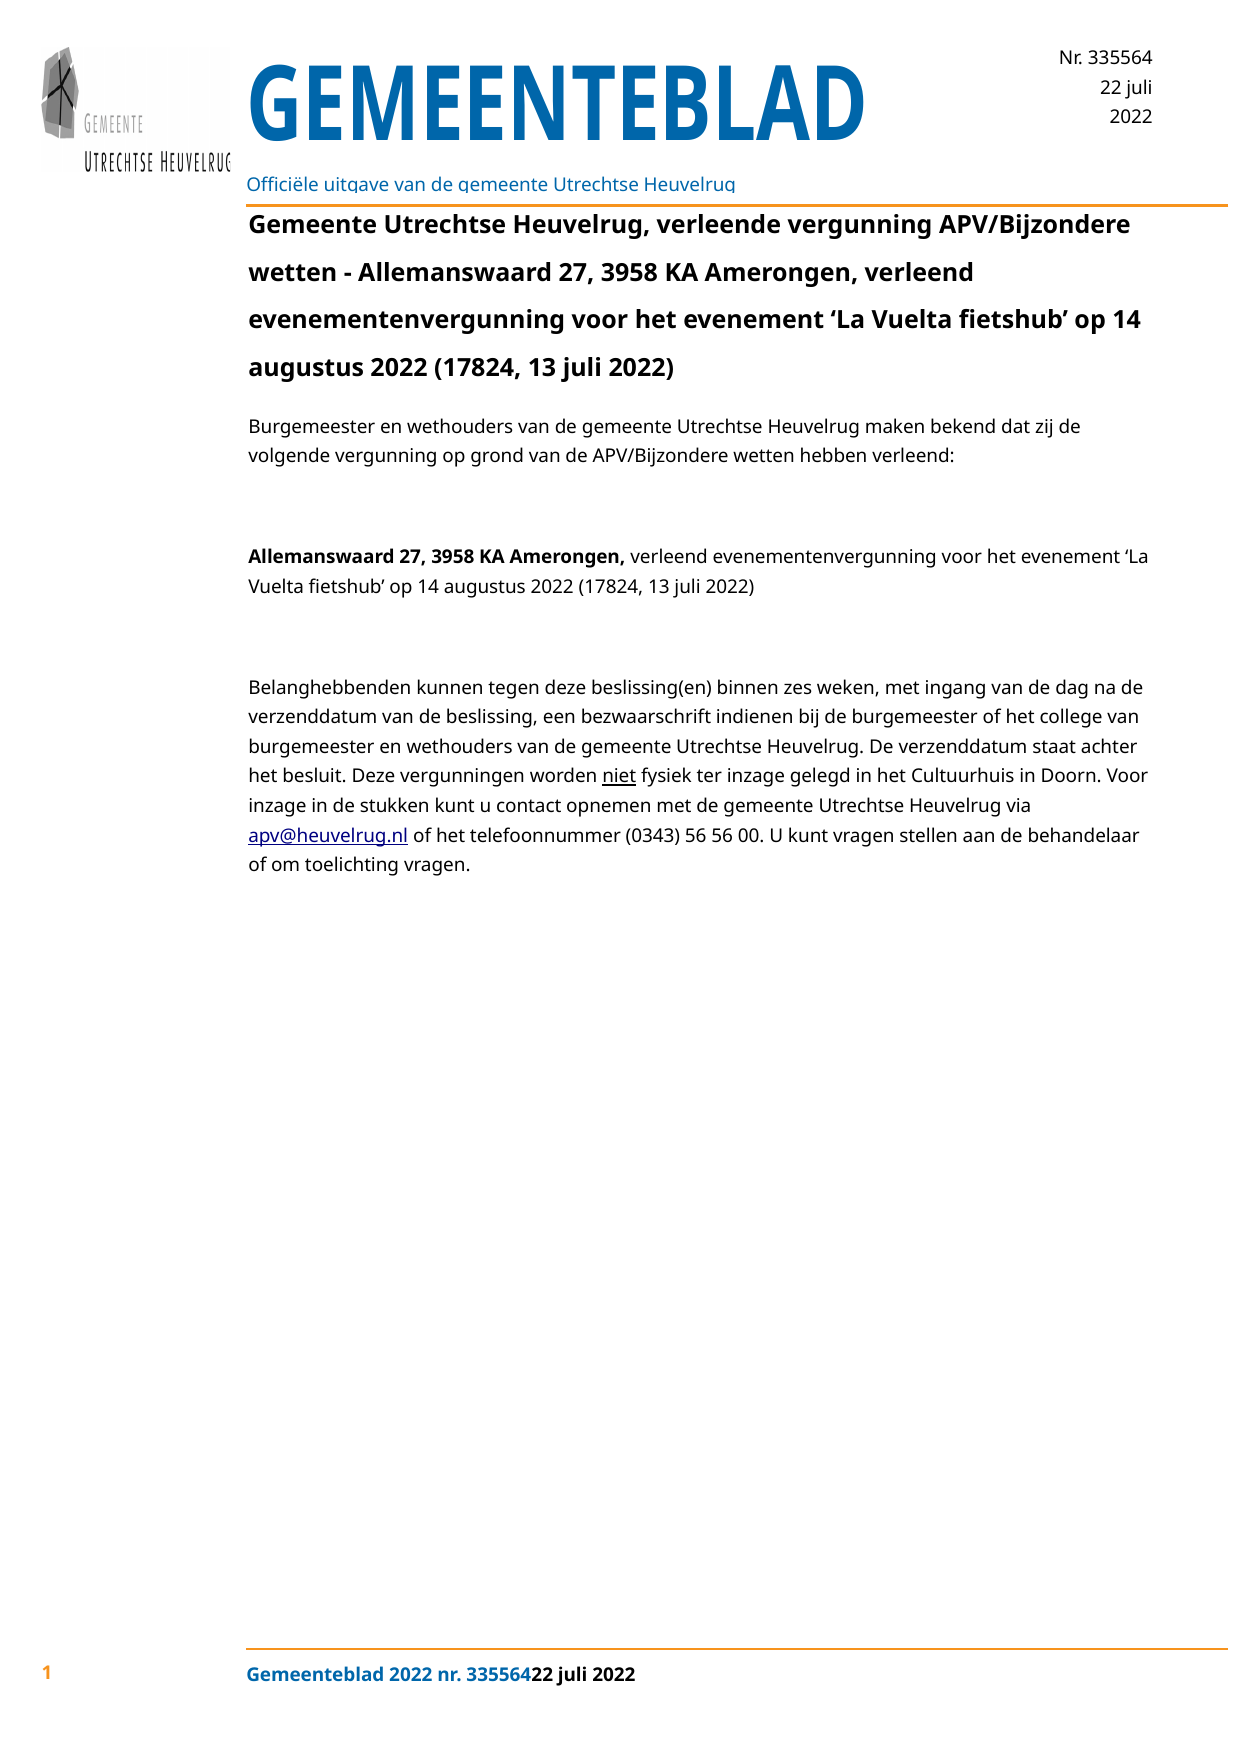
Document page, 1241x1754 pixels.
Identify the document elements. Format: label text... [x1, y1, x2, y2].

text Burgemeester en wethouders van de gemeente Utrechtse Heuvelrug maken bekend dat zij de volgende vergunning op grond van de APV/Bijzondere wetten hebben verleend: [248, 413, 1152, 468]
text Gemeente Utrechtse Heuvelrug, verleende vergunning APV/Bijzondere wetten - Allemanswaard 27, 3958 KA Amerongen, verleend evenementenvergunning voor het evenement ‘La Vuelta fietshub’ op 14 augustus 2022 (17824, 13 juli 2022) [248, 207, 1152, 384]
text Belanghebbenden kunnen tegen deze beslissing(en) binnen zes weken, met ingang van de dag na de verzenddatum van de beslissing, een bezwaarschrift indienen bij de burgemeester of het college van burgemeester en wethouders van de gemeente Utrechtse Heuvelrug. De verzenddatum staat achter het besluit. Deze vergunningen worden niet fysiek ter inzage gelegd in het Cultuurhuis in Doorn. Voor inzage in de stukken kunt u contact opnemen met de gemeente Utrechtse Heuvelrug via apv@heuvelrug.nl of het telefoonnummer (0343) 56 56 00. U kunt vragen stellen aan de behandelaar of om toelichting vragen. [248, 674, 1152, 877]
text Allemanswaard 27, 3958 KA Amerongen, verleend evenementenvergunning voor het evenement ‘La Vuelta fietshub’ op 14 augustus 2022 (17824, 13 juli 2022) [248, 543, 1152, 599]
picture [41, 47, 231, 172]
